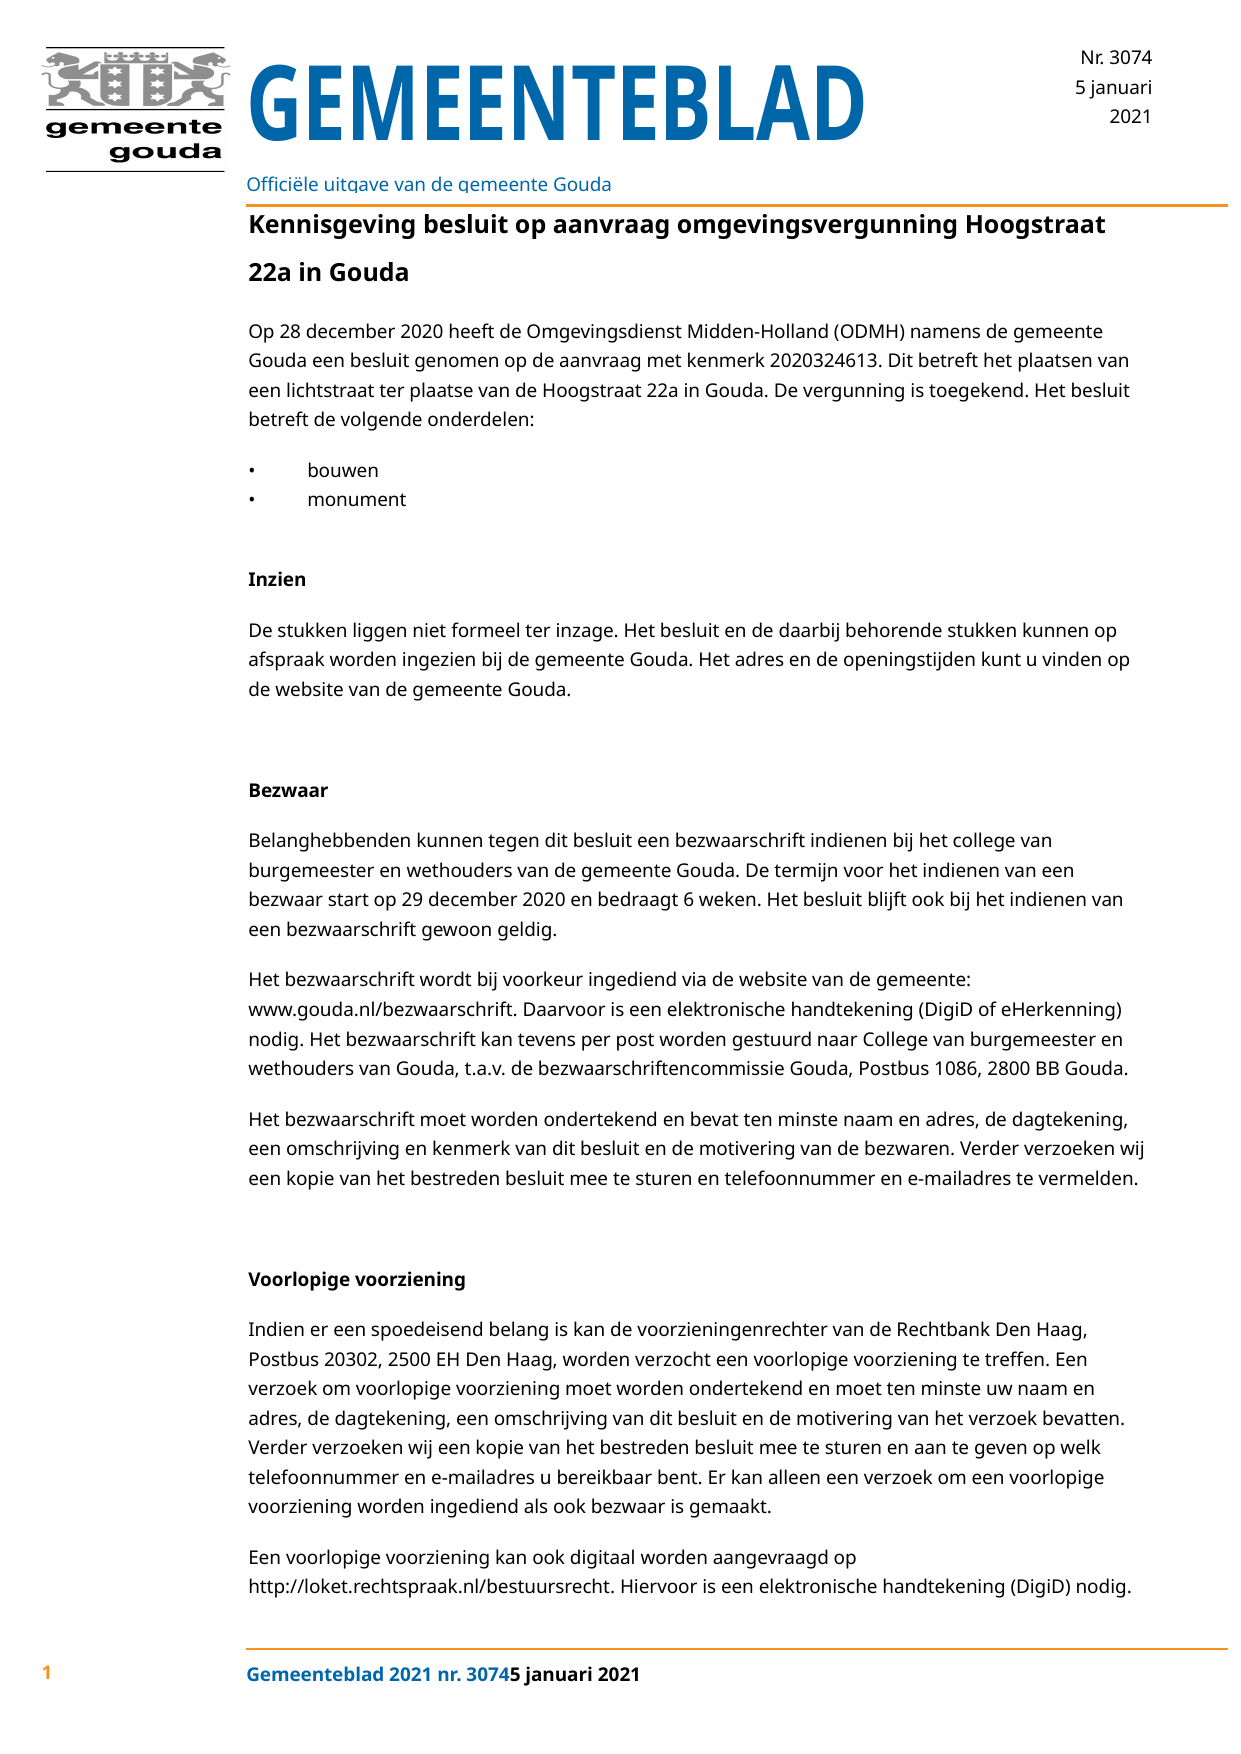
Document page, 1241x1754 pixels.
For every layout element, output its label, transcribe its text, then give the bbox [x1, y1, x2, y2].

text Een voorlopige voorziening kan ook digitaal worden aangevraagd op http://loket.rechtspraak.nl/bestuursrecht. Hiervoor is een elektronische handtekening (DigiD) nodig. [248, 1544, 1152, 1599]
text Inzien [248, 567, 1152, 592]
text Het bezwaarschrift wordt bij voorkeur ingediend via de website van de gemeente: www.gouda.nl/bezwaarschrift. Daarvoor is een elektronische handtekening (DigiD of eHerkenning) nodig. Het bezwaarschrift kan tevens per post worden gestuurd naar College van burgemeester en wethouders van Gouda, t.a.v. de bezwaarschriftencommissie Gouda, Postbus 1086, 2800 BB Gouda. [248, 967, 1152, 1081]
text Belanghebbenden kunnen tegen dit besluit een bezwaarschrift indienen bij het college van burgemeester en wethouders van de gemeente Gouda. De termijn voor het indienen van een bezwaar start op 29 december 2020 en bedraagt 6 weken. Het besluit blijft ook bij het indienen van een bezwaarschrift gewoon geldig. [248, 827, 1152, 942]
picture [41, 47, 231, 172]
text Indien er een spoedeisend belang is kan de voorzieningenrechter van de Rechtbank Den Haag, Postbus 20302, 2500 EH Den Haag, worden verzocht een voorlopige voorziening te treffen. Een verzoek om voorlopige voorziening moet worden ondertekend en moet ten minste uw naam en adres, de dagtekening, een omschrijving van dit besluit en de motivering van het verzoek bevatten. Verder verzoeken wij een kopie van het bestreden besluit mee te sturen en aan te geven op welk telefoonnummer en e-mailadres u bereikbaar bent. Er kan alleen een verzoek om een voorlopige voorziening worden ingediend als ook bezwaar is gemaakt. [248, 1316, 1152, 1519]
list bouwen [248, 457, 1152, 483]
text Op 28 december 2020 heeft de Omgevingsdienst Midden-Holland (ODMH) namens de gemeente Gouda een besluit genomen op de aanvraag met kenmerk 2020324613. Dit betreft het plaatsen van een lichtstraat ter plaatse van de Hoogstraat 22a in Gouda. De vergunning is toegekend. Het besluit betreft de volgende onderdelen: [248, 318, 1152, 432]
text Bezwaar [248, 777, 1152, 803]
text Voorlopige voorziening [248, 1266, 1152, 1292]
text Het bezwaarschrift moet worden ondertekend en bevat ten minste naam en adres, de dagtekening, een omschrijving en kenmerk van dit besluit en de motivering van de bezwaren. Verder verzoeken wij een kopie van het bestreden besluit mee te sturen en telefoonnummer en e-mailadres te vermelden. [248, 1106, 1152, 1191]
text De stukken liggen niet formeel ter inzage. Het besluit en de daarbij behorende stukken kunnen op afspraak worden ingezien bij de gemeente Gouda. Het adres en de openingstijden kunt u vinden op de website van de gemeente Gouda. [248, 617, 1152, 702]
text Kennisgeving besluit op aanvraag omgevingsvergunning Hoogstraat 22a in Gouda [248, 207, 1152, 288]
list monument [248, 487, 1152, 512]
